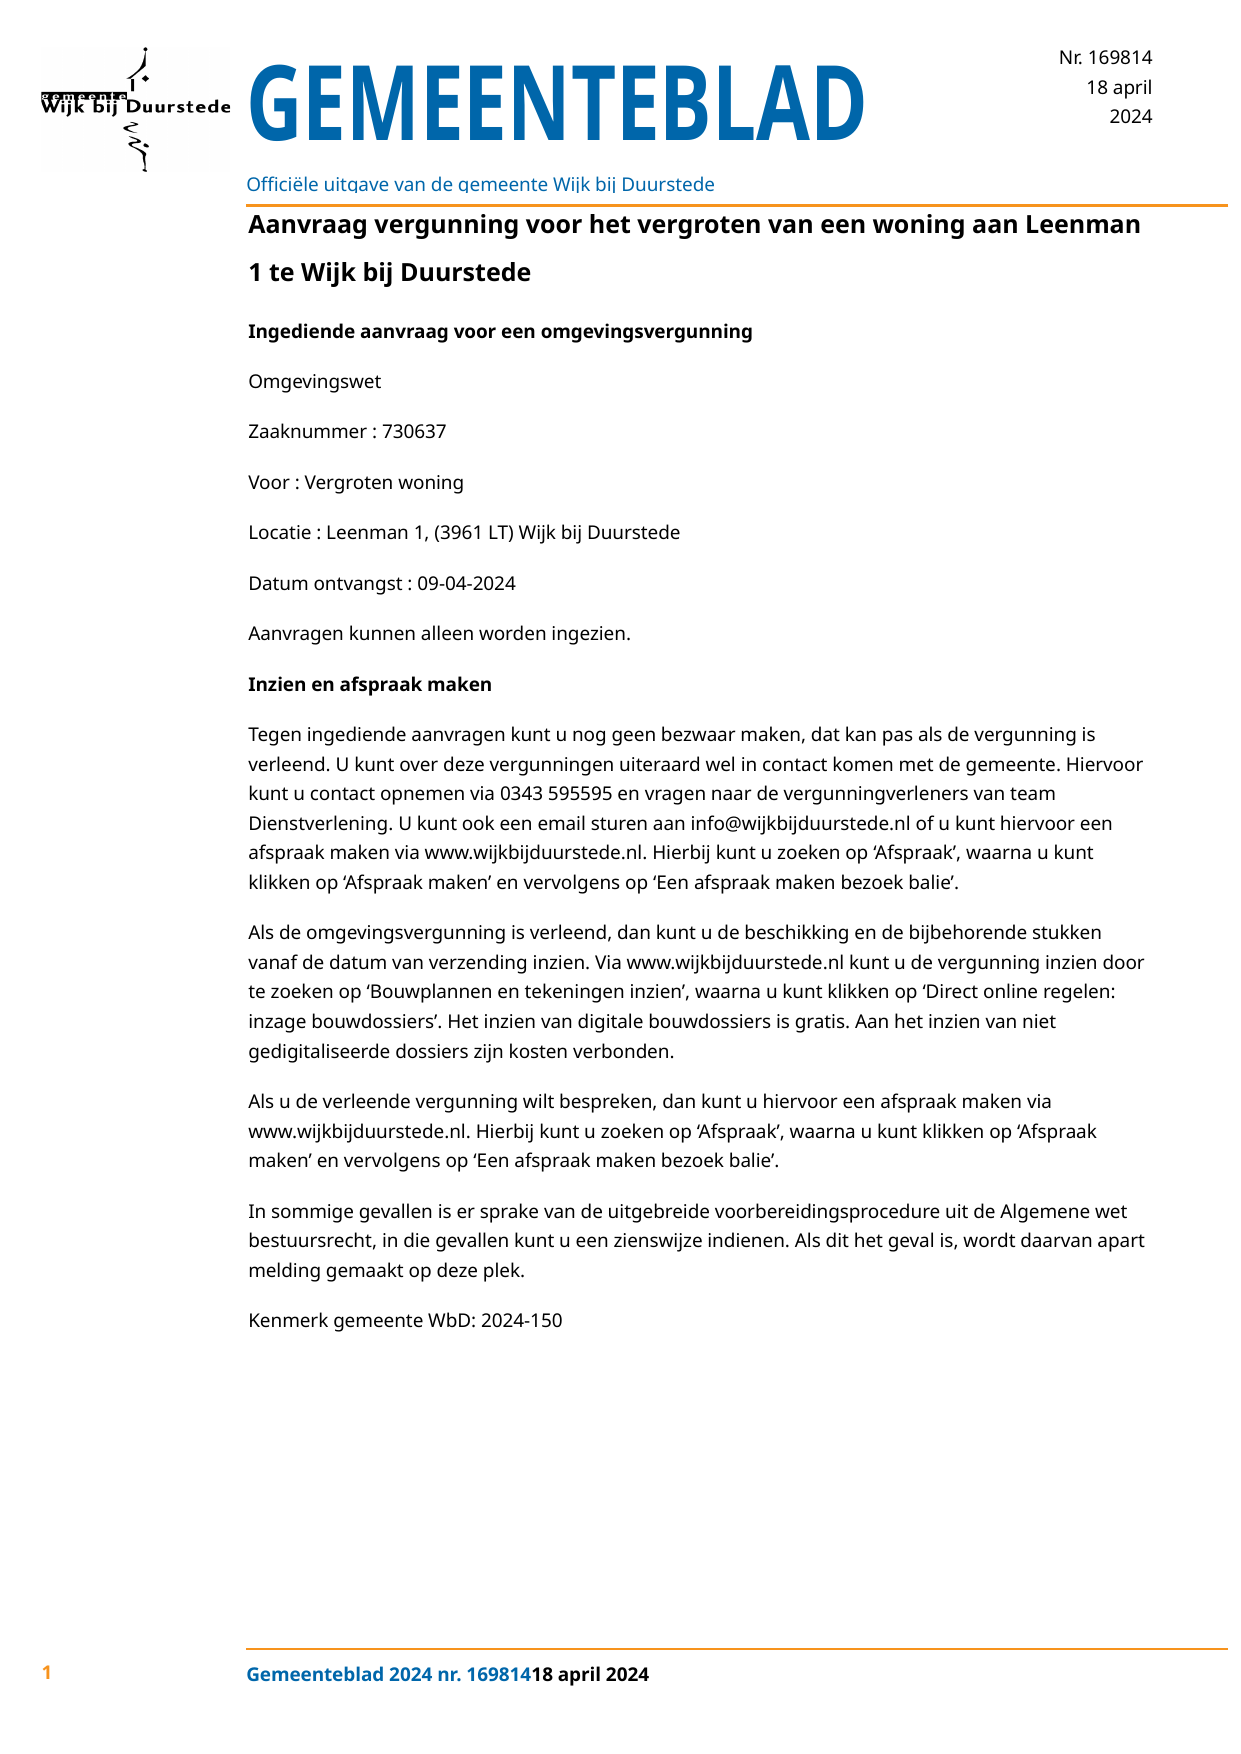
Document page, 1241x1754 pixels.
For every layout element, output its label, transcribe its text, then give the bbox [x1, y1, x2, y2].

text Aanvragen kunnen alleen worden ingezien. [248, 620, 1152, 646]
text Als de omgevingsvergunning is verleend, dan kunt u de beschikking en de bijbehorende stukken vanaf de datum van verzending inzien. Via www.wijkbijduurstede.nl kunt u de vergunning inzien door te zoeken op ‘Bouwplannen en tekeningen inzien’, waarna u kunt klikken op ‘Direct online regelen: inzage bouwdossiers’. Het inzien van digitale bouwdossiers is gratis. Aan het inzien van niet gedigitaliseerde dossiers zijn kosten verbonden. [248, 919, 1152, 1064]
text Datum ontvangst : 09-04-2024 [248, 570, 1152, 596]
text Omgevingswet [248, 368, 1152, 394]
picture [41, 47, 231, 172]
text Inzien en afspraak maken [248, 671, 1152, 697]
text Aanvraag vergunning voor het vergroten van een woning aan Leenman 1 te Wijk bij Duurstede [248, 207, 1152, 288]
text Locatie : Leenman 1, (3961 LT) Wijk bij Duurstede [248, 519, 1152, 545]
text Kenmerk gemeente WbD: 2024-150 [248, 1307, 1152, 1333]
text Als u de verleende vergunning wilt bespreken, dan kunt u hiervoor een afspraak maken via www.wijkbijduurstede.nl. Hierbij kunt u zoeken op ‘Afspraak’, waarna u kunt klikken op ‘Afspraak maken’ en vervolgens op ‘Een afspraak maken bezoek balie’. [248, 1088, 1152, 1173]
text Zaaknummer : 730637 [248, 419, 1152, 444]
text In sommige gevallen is er sprake van de uitgebreide voorbereidingsprocedure uit de Algemene wet bestuursrecht, in die gevallen kunt u een zienswijze indienen. Als dit het geval is, wordt daarvan apart melding gemaakt op deze plek. [248, 1198, 1152, 1283]
text Voor : Vergroten woning [248, 469, 1152, 495]
text Tegen ingediende aanvragen kunt u nog geen bezwaar maken, dat kan pas als de vergunning is verleend. U kunt over deze vergunningen uiteraard wel in contact komen met de gemeente. Hiervoor kunt u contact opnemen via 0343 595595 en vragen naar de vergunningverleners van team Dienstverlening. U kunt ook een email sturen aan info@wijkbijduurstede.nl of u kunt hiervoor een afspraak maken via www.wijkbijduurstede.nl. Hierbij kunt u zoeken op ‘Afspraak’, waarna u kunt klikken op ‘Afspraak maken’ en vervolgens op ‘Een afspraak maken bezoek balie’. [248, 721, 1152, 895]
text Ingediende aanvraag voor een omgevingsvergunning [248, 318, 1152, 344]
